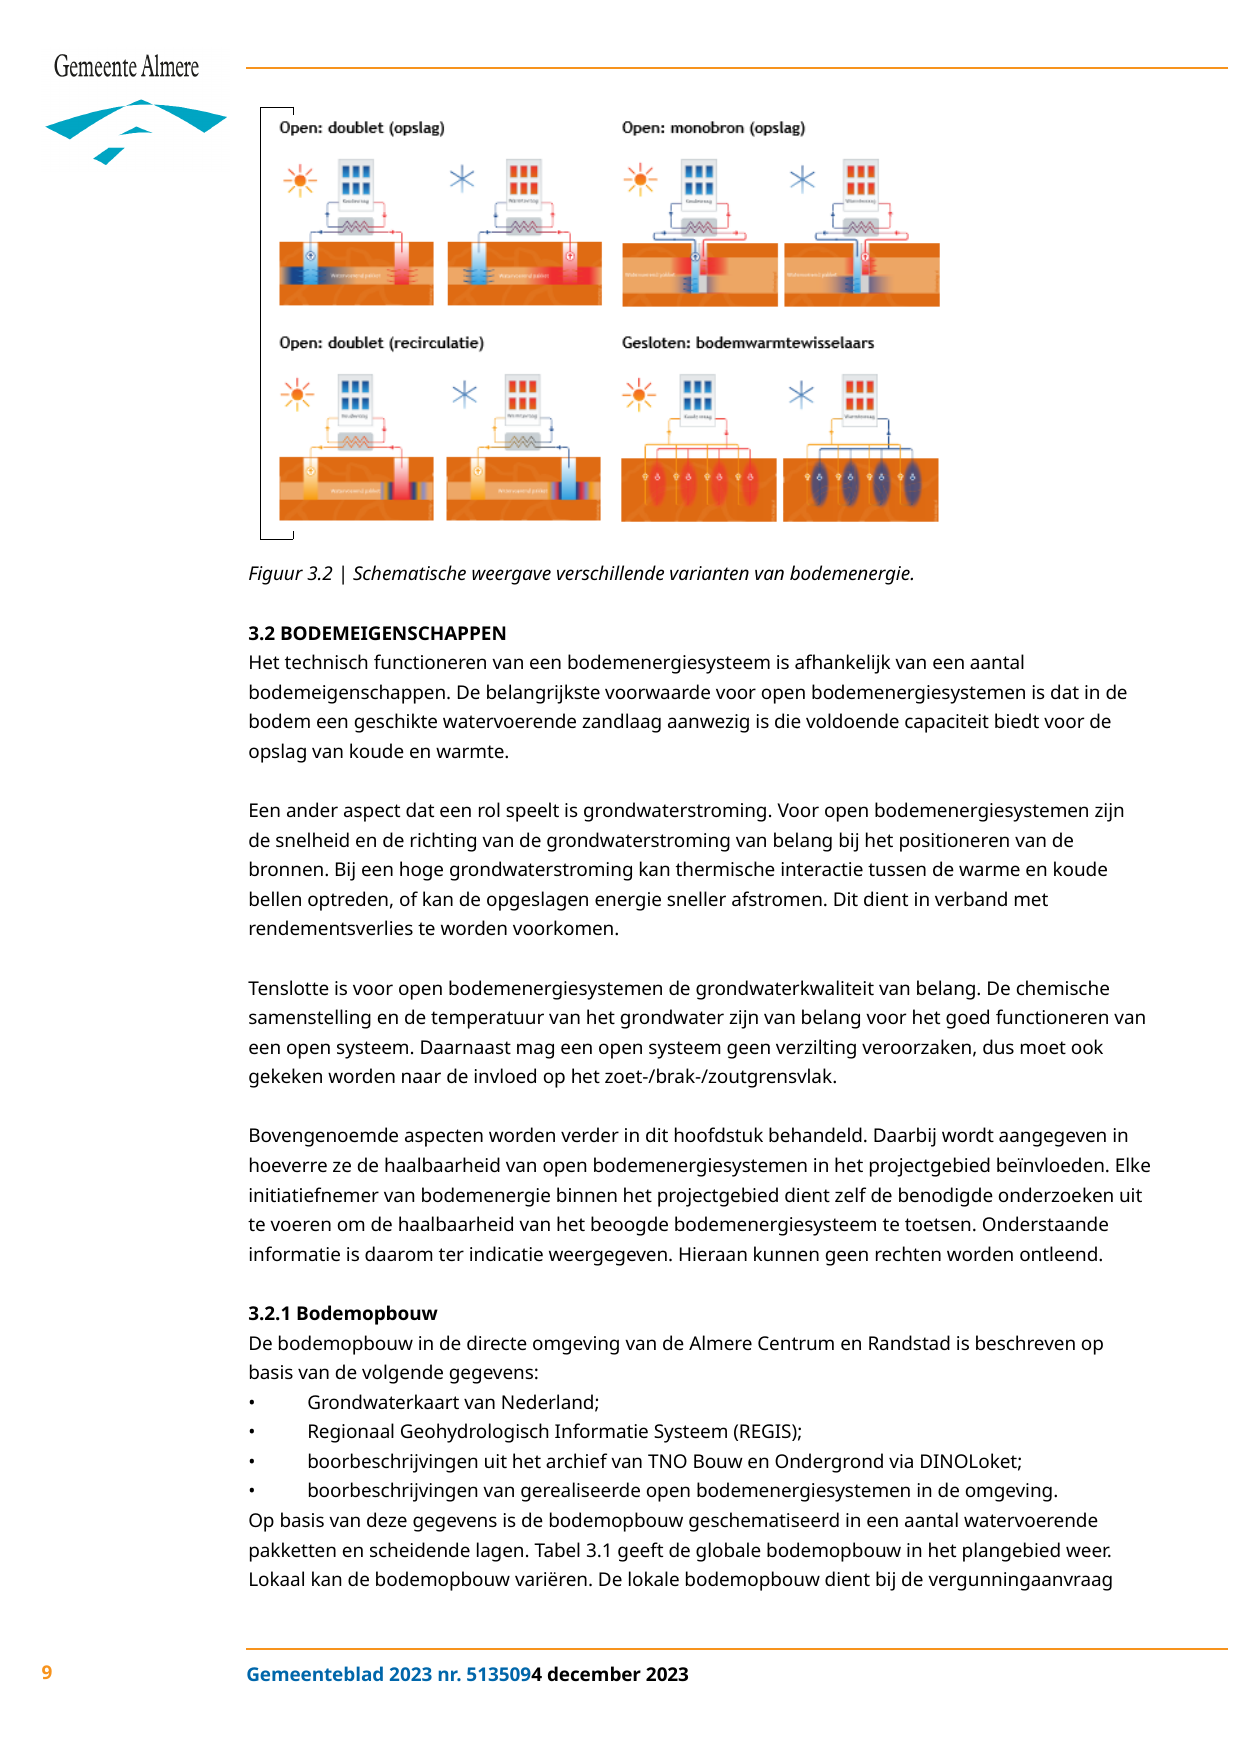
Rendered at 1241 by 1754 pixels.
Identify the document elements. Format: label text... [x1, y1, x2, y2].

list boorbeschrijvingen uit het archief van TNO Bouw en Ondergrond via DINOLoket; [248, 1448, 1152, 1474]
list boorbeschrijvingen van gerealiseerde open bodemenergiesystemen in de omgeving. [248, 1478, 1152, 1503]
text Een ander aspect dat een rol speelt is grondwaterstroming. Voor open bodemenergiesystemen zijn de snelheid en de richting van de grondwaterstroming van belang bij het positioneren van de bronnen. Bij een hoge grondwaterstroming kan thermische interactie tussen de warme en koude bellen optreden, of kan de opgeslagen energie sneller afstromen. Dit dient in verband met rendementsverlies te worden voorkomen. [248, 797, 1152, 941]
text Tenslotte is voor open bodemenergiesystemen de grondwaterkwaliteit van belang. De chemische samenstelling en de temperatuur van het grondwater zijn van belang voor het goed functioneren van een open systeem. Daarnaast mag een open systeem geen verzilting veroorzaken, dus moet ook gekeken worden naar de invloed op het zoet-/brak-/zoutgrensvlak. [248, 975, 1152, 1089]
text 3.2 BODEMEIGENSCHAPPEN [248, 620, 1152, 645]
text Figuur 3.2 | Schematische weergave verschillende varianten van bodemenergie. [248, 561, 1152, 586]
list Grondwaterkaart van Nederland; [248, 1389, 1152, 1414]
text Op basis van deze gegevens is de bodemopbouw geschematiseerd in een aantal watervoerende pakketten en scheidende lagen. Tabel 3.1 geeft de globale bodemopbouw in het plangebied weer. Lokaal kan de bodemopbouw variëren. De lokale bodemopbouw dient bij de vergunningaanvraag [248, 1507, 1152, 1592]
text Bovengenoemde aspecten worden verder in dit hoofdstuk behandeld. Daarbij wordt aangegeven in hoeverre ze de haalbaarheid van open bodemenergiesystemen in het projectgebied beïnvloeden. Elke initiatiefnemer van bodemenergie binnen het projectgebied dient zelf de benodigde onderzoeken uit te voeren om de haalbaarheid van het beoogde bodemenergiesysteem te toetsen. Onderstaande informatie is daarom ter indicatie weergegeven. Hieraan kunnen geen rechten worden ontleend. [248, 1123, 1152, 1267]
text 3.2.1 Bodemopbouw [248, 1300, 1152, 1326]
list Regionaal Geohydrologisch Informatie Systeem (REGIS); [248, 1418, 1152, 1444]
text De bodemopbouw in de directe omgeving van de Almere Centrum en Randstad is beschreven op basis van de volgende gegevens: [248, 1330, 1152, 1385]
text Het technisch functioneren van een bodemenergiesysteem is afhankelijk van een aantal bodemeigenschappen. De belangrijkste voorwaarde voor open bodemenergiesystemen is dat in de bodem een geschikte watervoerende zandlaag aanwezig is die voldoende capaciteit biedt voor de opslag van koude en warmte. [248, 649, 1152, 764]
picture [268, 115, 948, 531]
picture [41, 47, 231, 172]
